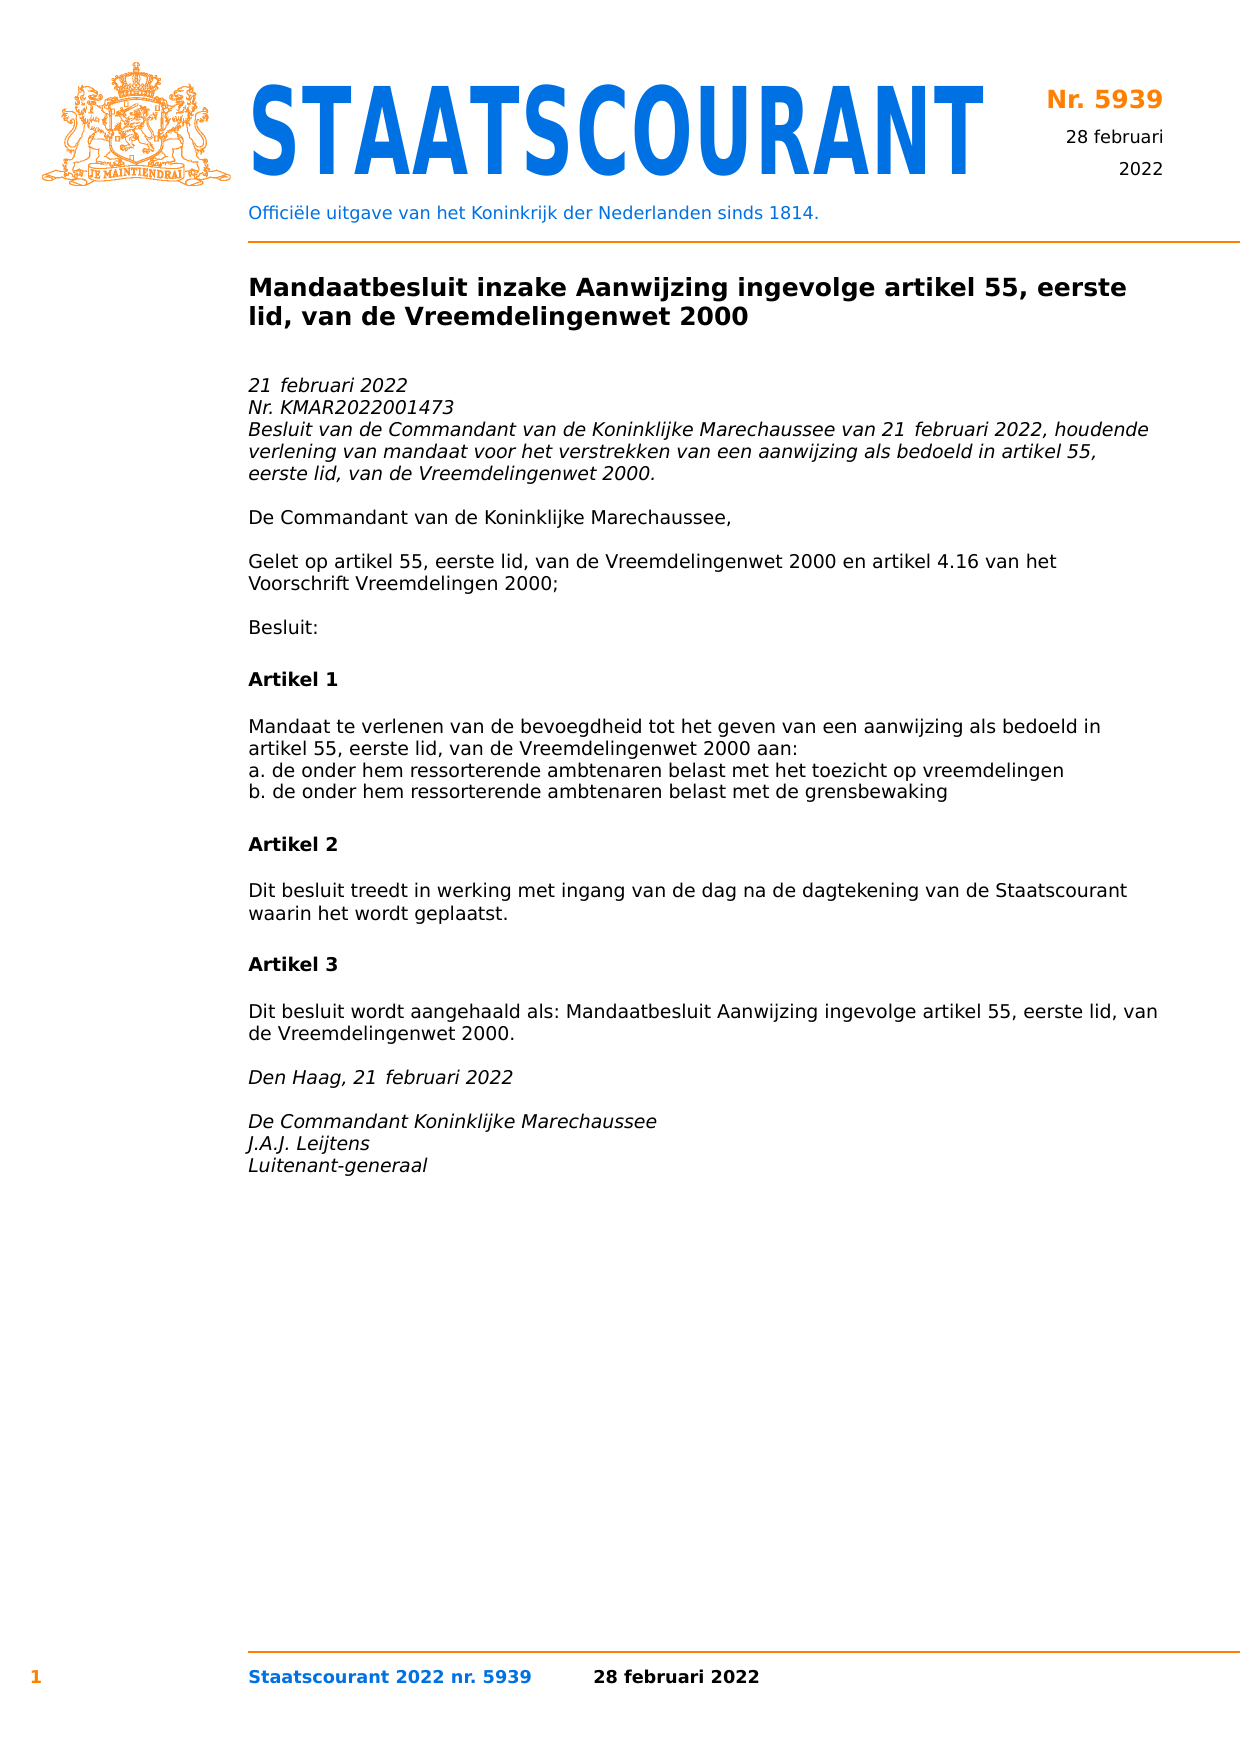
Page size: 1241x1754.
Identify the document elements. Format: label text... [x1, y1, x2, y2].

text Dit besluit wordt aangehaald als: Mandaatbesluit Aanwijzing ingevolge artikel 55, eerste lid, van de Vreemdelingenwet 2000. [248, 1001, 1163, 1045]
text Mandaat te verlenen van de bevoegdheid tot het geven van een aanwijzing als bedoeld in artikel 55, eerste lid, van de Vreemdelingenwet 2000 aan: [248, 716, 1163, 759]
subtitle Artikel 1 [248, 668, 1163, 691]
table_cell 2022 [998, 153, 1240, 203]
text De Commandant Koninklijke Marechaussee J.A.J. Leijtens Luitenant-generaal [248, 1111, 1163, 1177]
table_cell 28 februari [998, 121, 1240, 153]
table_cell Officiële uitgave van het Koninkrijk der Nederlanden sinds 1814. [248, 203, 1240, 241]
picture [41, 62, 231, 186]
table_header Nr. 5939 [998, 62, 1240, 121]
text b. de onder hem ressorterende ambtenaren belast met de grensbewaking [248, 781, 1163, 803]
text De Commandant van de Koninklijke Marechaussee, [248, 507, 1163, 529]
table_header STAATSCOURANT [248, 62, 998, 203]
subtitle Artikel 3 [248, 954, 1163, 976]
subtitle Mandaatbesluit inzake Aanwijzing ingevolge artikel 55, eerste lid, van de Vreemdelingenwet 2000 [248, 273, 1163, 331]
text Besluit van de Commandant van de Koninklijke Marechaussee van 21 februari 2022, houdende verlening van mandaat voor het verstrekken van een aanwijzing als bedoeld in artikel 55, eerste lid, van de Vreemdelingenwet 2000. [248, 419, 1163, 485]
text Dit besluit treedt in werking met ingang van de dag na de dagtekening van de Staatscourant waarin het wordt geplaatst. [248, 880, 1163, 924]
subtitle Artikel 2 [248, 833, 1163, 855]
text 21 februari 2022 [248, 375, 1163, 397]
text Nr. KMAR2022001473 [248, 397, 1163, 419]
text Den Haag, 21 februari 2022 [248, 1067, 1163, 1089]
text Besluit: [248, 617, 1163, 638]
table_header [25, 62, 248, 241]
text a. de onder hem ressorterende ambtenaren belast met het toezicht op vreemdelingen [248, 759, 1163, 781]
text Gelet op artikel 55, eerste lid, van de Vreemdelingenwet 2000 en artikel 4.16 van het Voorschrift Vreemdelingen 2000; [248, 551, 1163, 595]
